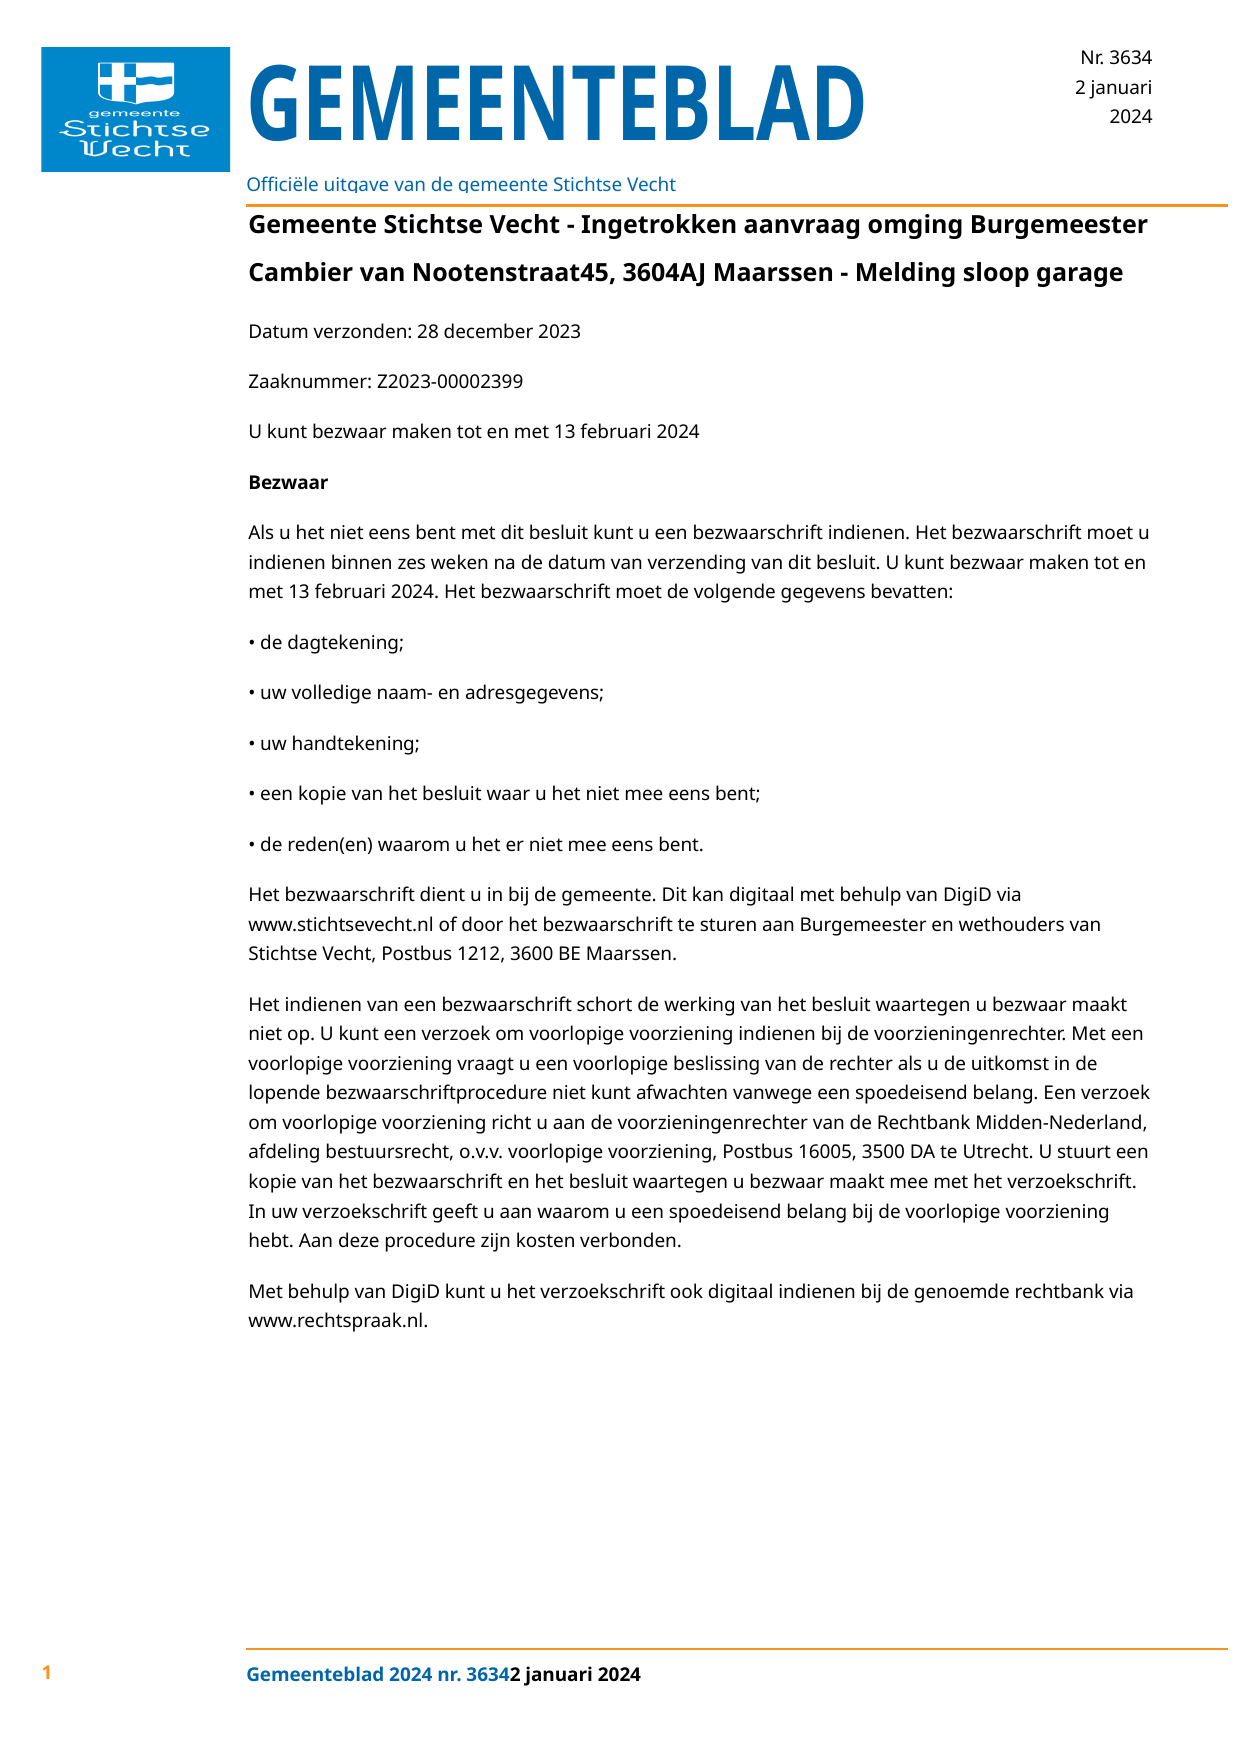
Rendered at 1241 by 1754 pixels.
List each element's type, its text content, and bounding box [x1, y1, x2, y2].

picture [99, 63, 135, 101]
text • uw handtekening; [248, 730, 1152, 756]
text Zaaknummer: Z2023-00002399 [248, 368, 1152, 394]
text • de reden(en) waarom u het er niet mee eens bent. [248, 831, 1152, 857]
text Het bezwaarschrift dient u in bij de gemeente. Dit kan digitaal met behulp van DigiD via www.stichtsevecht.nl of door het bezwaarschrift te sturen aan Burgemeester en wethouders van Stichtse Vecht, Postbus 1212, 3600 BE Maarssen. [248, 881, 1152, 966]
text Bezwaar [248, 469, 1152, 495]
text Datum verzonden: 28 december 2023 [248, 318, 1152, 344]
text • een kopie van het besluit waar u het niet mee eens bent; [248, 780, 1152, 806]
text Als u het niet eens bent met dit besluit kunt u een bezwaarschrift indienen. Het bezwaarschrift moet u indienen binnen zes weken na de datum van verzending van dit besluit. U kunt bezwaar maken tot en met 13 februari 2024. Het bezwaarschrift moet de volgende gegevens bevatten: [248, 519, 1152, 604]
text Gemeente Stichtse Vecht - Ingetrokken aanvraag omging Burgemeester Cambier van Nootenstraat45, 3604AJ Maarssen - Melding sloop garage [248, 207, 1152, 288]
text • uw volledige naam- en adresgegevens; [248, 679, 1152, 705]
picture [137, 63, 174, 103]
text U kunt bezwaar maken tot en met 13 februari 2024 [248, 419, 1152, 444]
text • de dagtekening; [248, 629, 1152, 655]
text Met behulp van DigiD kunt u het verzoekschrift ook digitaal indienen bij de genoemde rechtbank via www.rechtspraak.nl. [248, 1278, 1152, 1333]
text Het indienen van een bezwaarschrift schort de werking van het besluit waartegen u bezwaar maakt niet op. U kunt een verzoek om voorlopige voorziening indienen bij de voorzieningenrechter. Met een voorlopige voorziening vraagt u een voorlopige beslissing van de rechter als u de uitkomst in de lopende bezwaarschriftprocedure niet kunt afwachten vanwege een spoedeisend belang. Een verzoek om voorlopige voorziening richt u aan de voorzieningenrechter van de Rechtbank Midden-Nederland, afdeling bestuursrecht, o.v.v. voorlopige voorziening, Postbus 16005, 3500 DA te Utrecht. U stuurt een kopie van het bezwaarschrift en het besluit waartegen u bezwaar maakt mee met het verzoekschrift. In uw verzoekschrift geeft u aan waarom u een spoedeisend belang bij de voorlopige voorziening hebt. Aan deze procedure zijn kosten verbonden. [248, 991, 1152, 1253]
